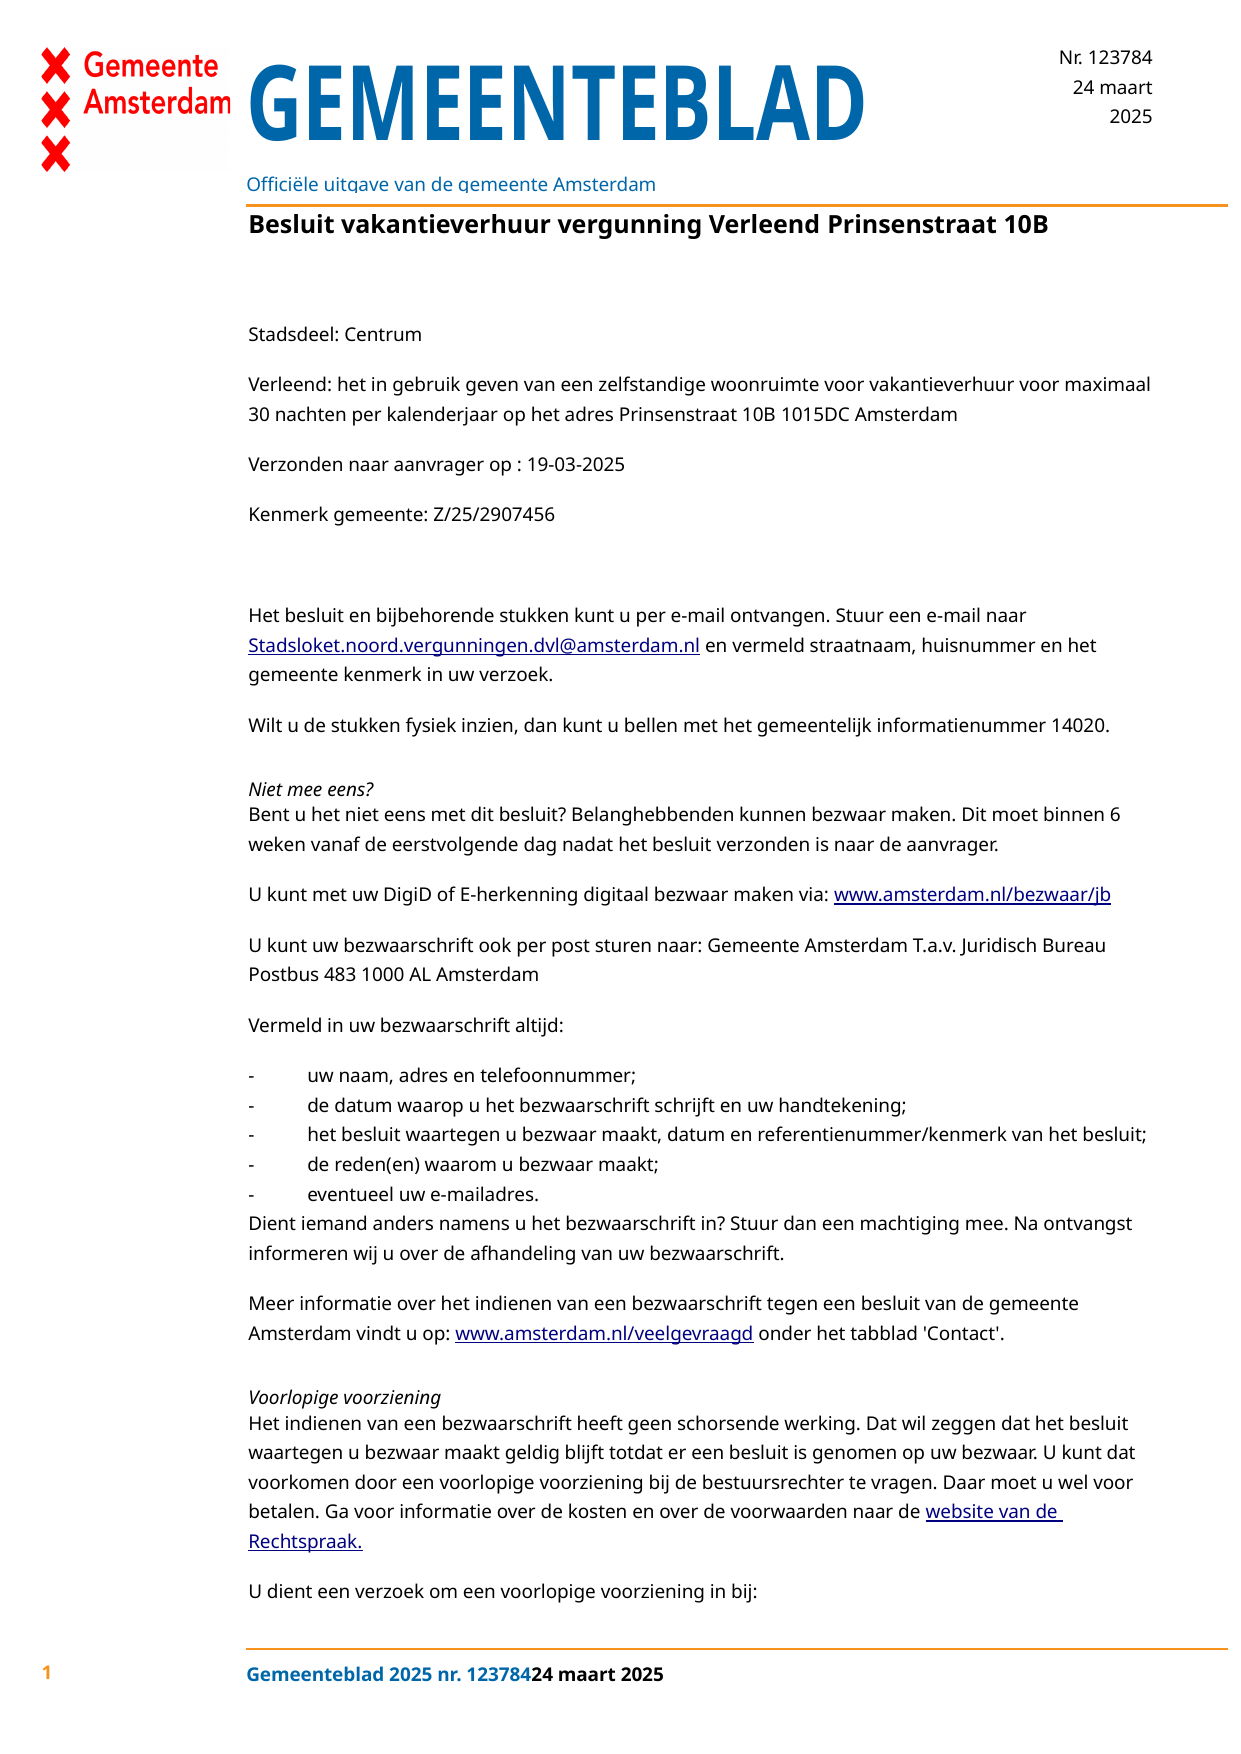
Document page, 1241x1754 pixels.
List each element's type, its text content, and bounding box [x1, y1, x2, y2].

text Vermeld in uw bezwaarschrift altijd: [248, 1012, 1152, 1038]
list de reden(en) waarom u bezwaar maakt; [248, 1151, 1152, 1177]
list de datum waarop u het bezwaarschrift schrijft en uw handtekening; [248, 1092, 1152, 1118]
text Meer informatie over het indienen van een bezwaarschrift tegen een besluit van de gemeente Amsterdam vindt u op: www.amsterdam.nl/veelgevraagd onder het tabblad 'Contact'. [248, 1290, 1152, 1346]
text Voorlopige voorziening [248, 1384, 1152, 1410]
text Wilt u de stukken fysiek inzien, dan kunt u bellen met het gemeentelijk informatienummer 14020. [248, 712, 1152, 738]
text Het besluit en bijbehorende stukken kunt u per e-mail ontvangen. Stuur een e-mail naar Stadsloket.noord.vergunningen.dvl@amsterdam.nl en vermeld straatnaam, huisnummer en het gemeente kenmerk in uw verzoek. [248, 602, 1152, 687]
list eventueel uw e-mailadres. [248, 1181, 1152, 1207]
text Stadsdeel: Centrum [248, 321, 1152, 346]
text Het indienen van een bezwaarschrift heeft geen schorsende werking. Dat wil zeggen dat het besluit waartegen u bezwaar maakt geldig blijft totdat er een besluit is genomen op uw bezwaar. U kunt dat voorkomen door een voorlopige voorziening bij de bestuursrechter te vragen. Daar moet u wel voor betalen. Ga voor informatie over de kosten en over de voorwaarden naar de website van de Rechtspraak. [248, 1410, 1152, 1554]
text Verzonden naar aanvrager op : 19-03-2025 [248, 451, 1152, 477]
text Niet mee eens? [248, 776, 1152, 802]
text U dient een verzoek om een voorlopige voorziening in bij: [248, 1578, 1152, 1604]
list uw naam, adres en telefoonnummer; [248, 1062, 1152, 1088]
text Bent u het niet eens met dit besluit? Belanghebbenden kunnen bezwaar maken. Dit moet binnen 6 weken vanaf de eerstvolgende dag nadat het besluit verzonden is naar de aanvrager. [248, 802, 1152, 857]
text U kunt met uw DigiD of E-herkenning digitaal bezwaar maken via: www.amsterdam.nl/bezwaar/jb [248, 882, 1152, 907]
text U kunt uw bezwaarschrift ook per post sturen naar: Gemeente Amsterdam T.a.v. Juridisch Bureau Postbus 483 1000 AL Amsterdam [248, 932, 1152, 987]
text Kenmerk gemeente: Z/25/2907456 [248, 502, 1152, 527]
list het besluit waartegen u bezwaar maakt, datum en referentienummer/kenmerk van het besluit; [248, 1122, 1152, 1147]
text Verleend: het in gebruik geven van een zelfstandige woonruimte voor vakantieverhuur voor maximaal 30 nachten per kalenderjaar op het adres Prinsenstraat 10B 1015DC Amsterdam [248, 371, 1152, 426]
picture [41, 47, 231, 172]
text Dient iemand anders namens u het bezwaarschrift in? Stuur dan een machtiging mee. Na ontvangst informeren wij u over de afhandeling van uw bezwaarschrift. [248, 1210, 1152, 1266]
text Besluit vakantieverhuur vergunning Verleend Prinsenstraat 10B [248, 207, 1152, 241]
